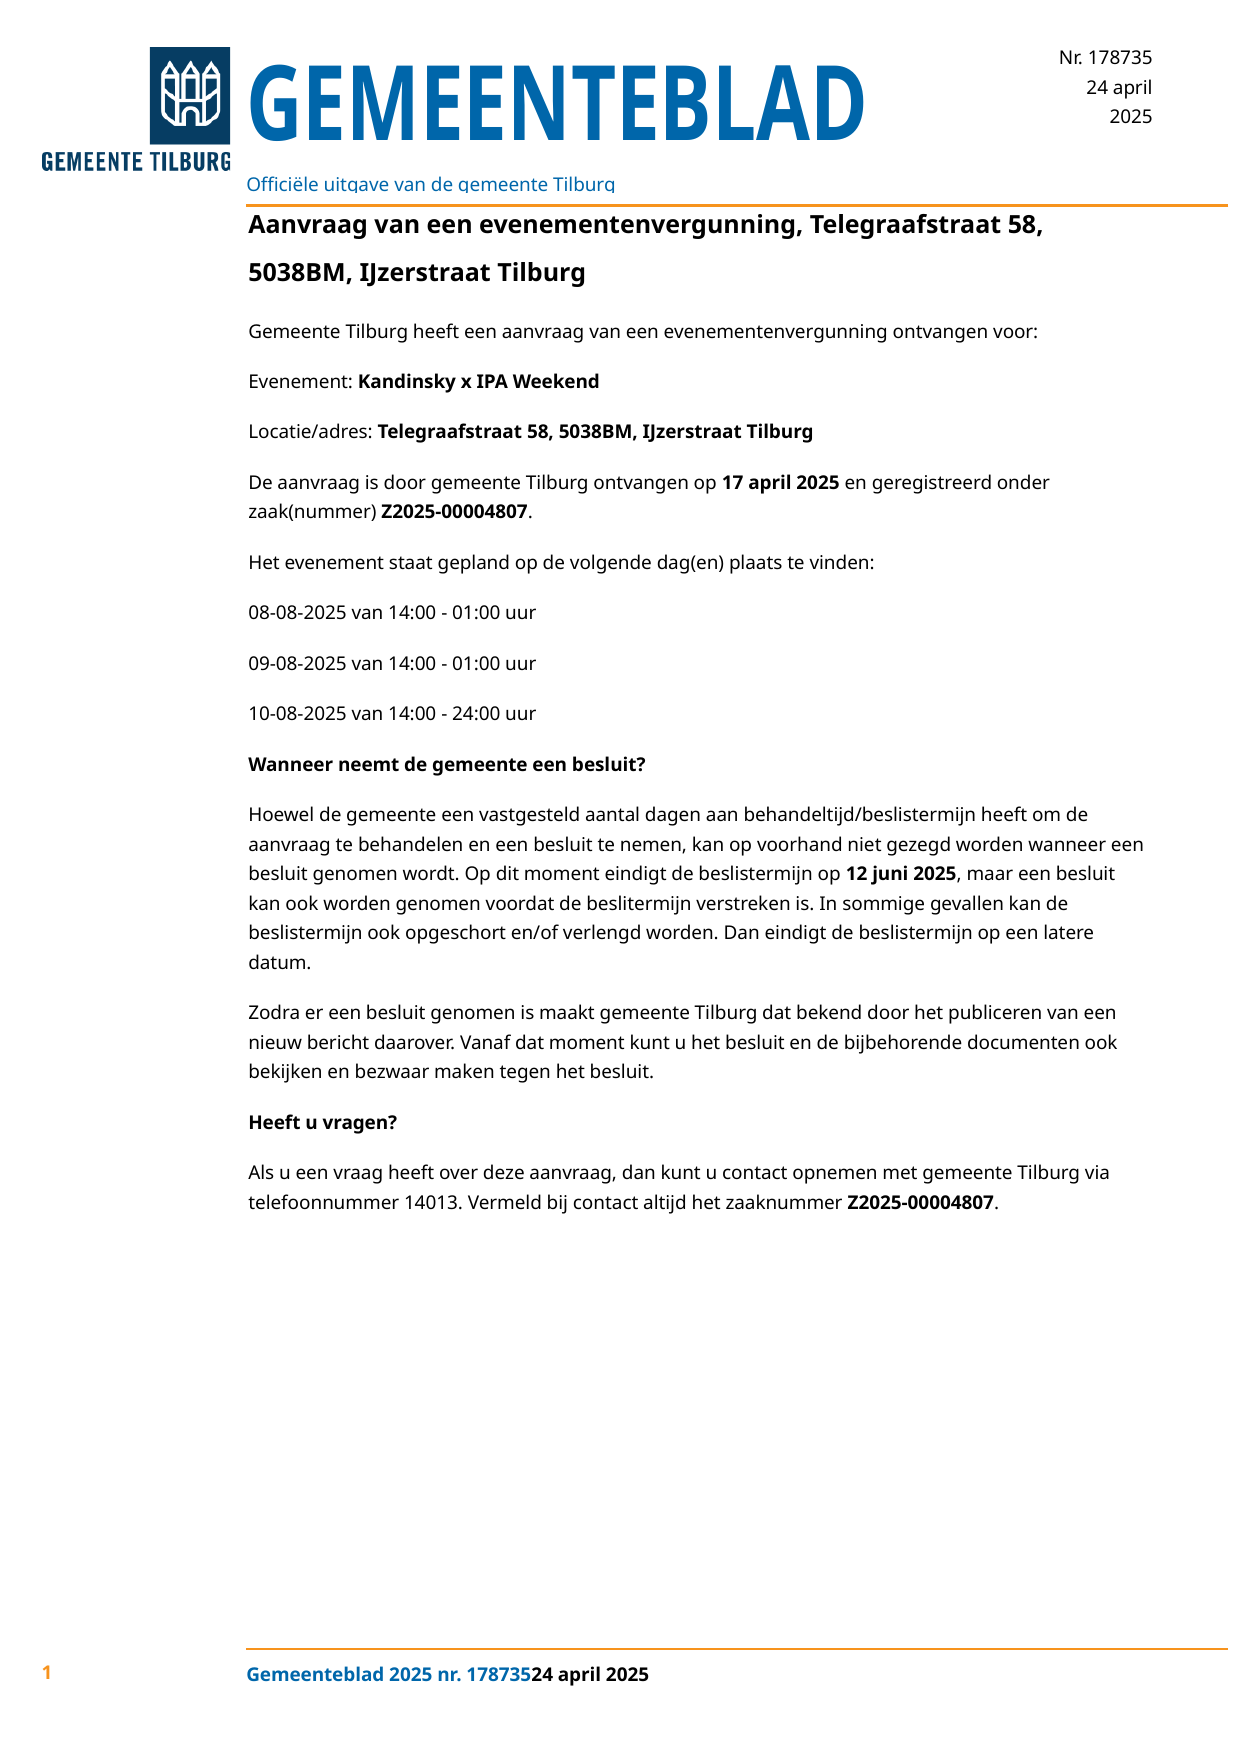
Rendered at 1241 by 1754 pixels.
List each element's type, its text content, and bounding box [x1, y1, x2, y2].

text 09-08-2025 van 14:00 - 01:00 uur [248, 650, 1152, 676]
text Zodra er een besluit genomen is maakt gemeente Tilburg dat bekend door het publiceren van een nieuw bericht daarover. Vanaf dat moment kunt u het besluit en de bijbehorende documenten ook bekijken en bezwaar maken tegen het besluit. [248, 999, 1152, 1084]
text Aanvraag van een evenementenvergunning, Telegraafstraat 58, 5038BM, IJzerstraat Tilburg [248, 207, 1152, 288]
text Hoewel de gemeente een vastgesteld aantal dagen aan behandeltijd/beslistermijn heeft om de aanvraag te behandelen en een besluit te nemen, kan op voorhand niet gezegd worden wanneer een besluit genomen wordt. Op dit moment eindigt de beslistermijn op 12 juni 2025, maar een besluit kan ook worden genomen voordat de beslitermijn verstreken is. In sommige gevallen kan de beslistermijn ook opgeschort en/of verlengd worden. Dan eindigt de beslistermijn op een latere datum. [248, 801, 1152, 975]
text Als u een vraag heeft over deze aanvraag, dan kunt u contact opnemen met gemeente Tilburg via telefoonnummer 14013. Vermeld bij contact altijd het zaaknummer Z2025-00004807. [248, 1159, 1152, 1215]
text Gemeente Tilburg heeft een aanvraag van een evenementenvergunning ontvangen voor: [248, 318, 1152, 344]
text De aanvraag is door gemeente Tilburg ontvangen op 17 april 2025 en geregistreerd onder zaak(nummer) Z2025-00004807. [248, 469, 1152, 524]
text Locatie/adres: Telegraafstraat 58, 5038BM, IJzerstraat Tilburg [248, 419, 1152, 444]
picture [41, 47, 231, 172]
text Het evenement staat gepland op de volgende dag(en) plaats te vinden: [248, 549, 1152, 575]
text Evenement: Kandinsky x IPA Weekend [248, 368, 1152, 394]
text Heeft u vragen? [248, 1109, 1152, 1135]
text 10-08-2025 van 14:00 - 24:00 uur [248, 700, 1152, 726]
text Wanneer neemt de gemeente een besluit? [248, 751, 1152, 777]
text 08-08-2025 van 14:00 - 01:00 uur [248, 599, 1152, 625]
